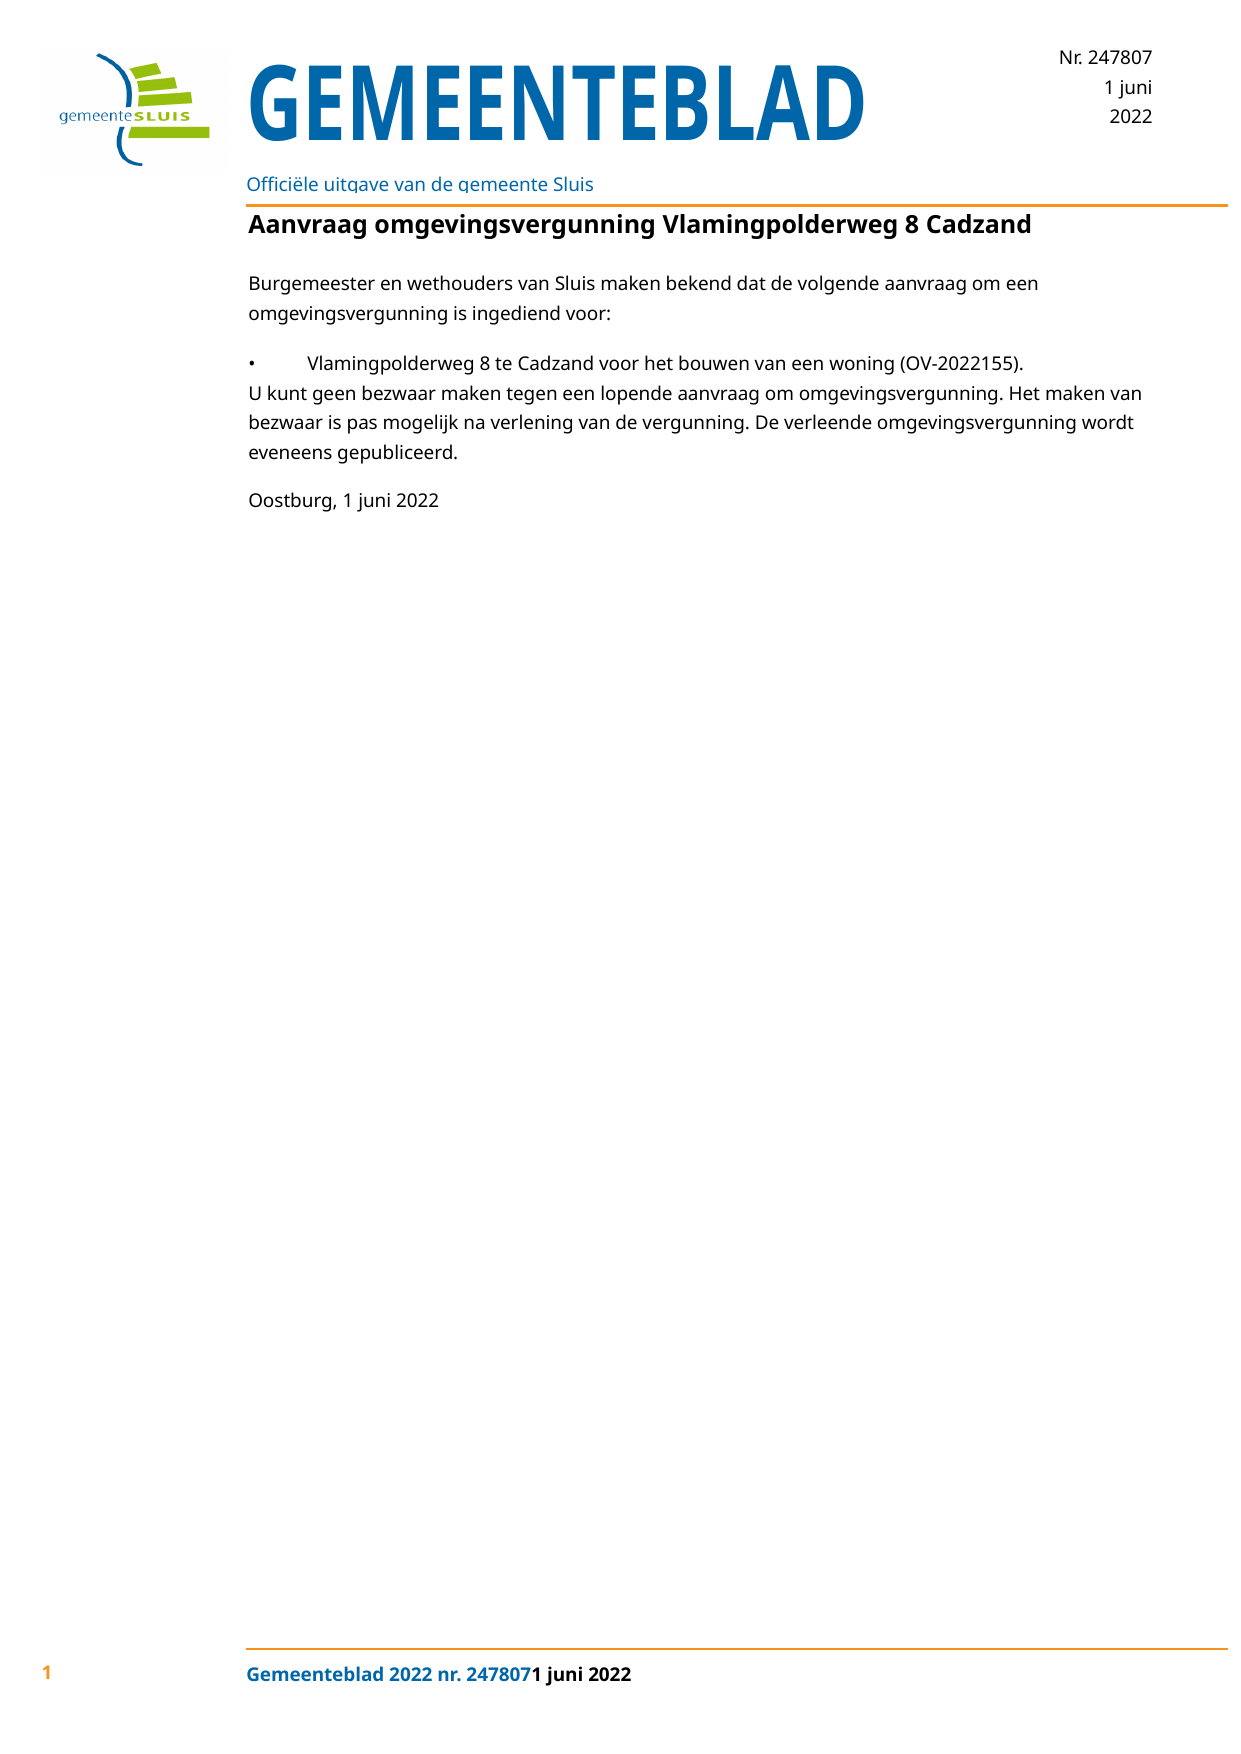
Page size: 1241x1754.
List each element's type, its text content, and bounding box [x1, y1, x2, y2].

text Burgemeester en wethouders van Sluis maken bekend dat de volgende aanvraag om een omgevingsvergunning is ingediend voor: [248, 270, 1152, 326]
text U kunt geen bezwaar maken tegen een lopende aanvraag om omgevingsvergunning. Het maken van bezwaar is pas mogelijk na verlening van de vergunning. De verleende omgevingsvergunning wordt eveneens gepubliceerd. [248, 380, 1152, 465]
text Aanvraag omgevingsvergunning Vlamingpolderweg 8 Cadzand [248, 207, 1152, 241]
list Vlamingpolderweg 8 te Cadzand voor het bouwen van een woning (OV-2022155). [248, 350, 1152, 376]
text Oostburg, 1 juni 2022 [248, 487, 1152, 513]
picture [41, 47, 231, 172]
